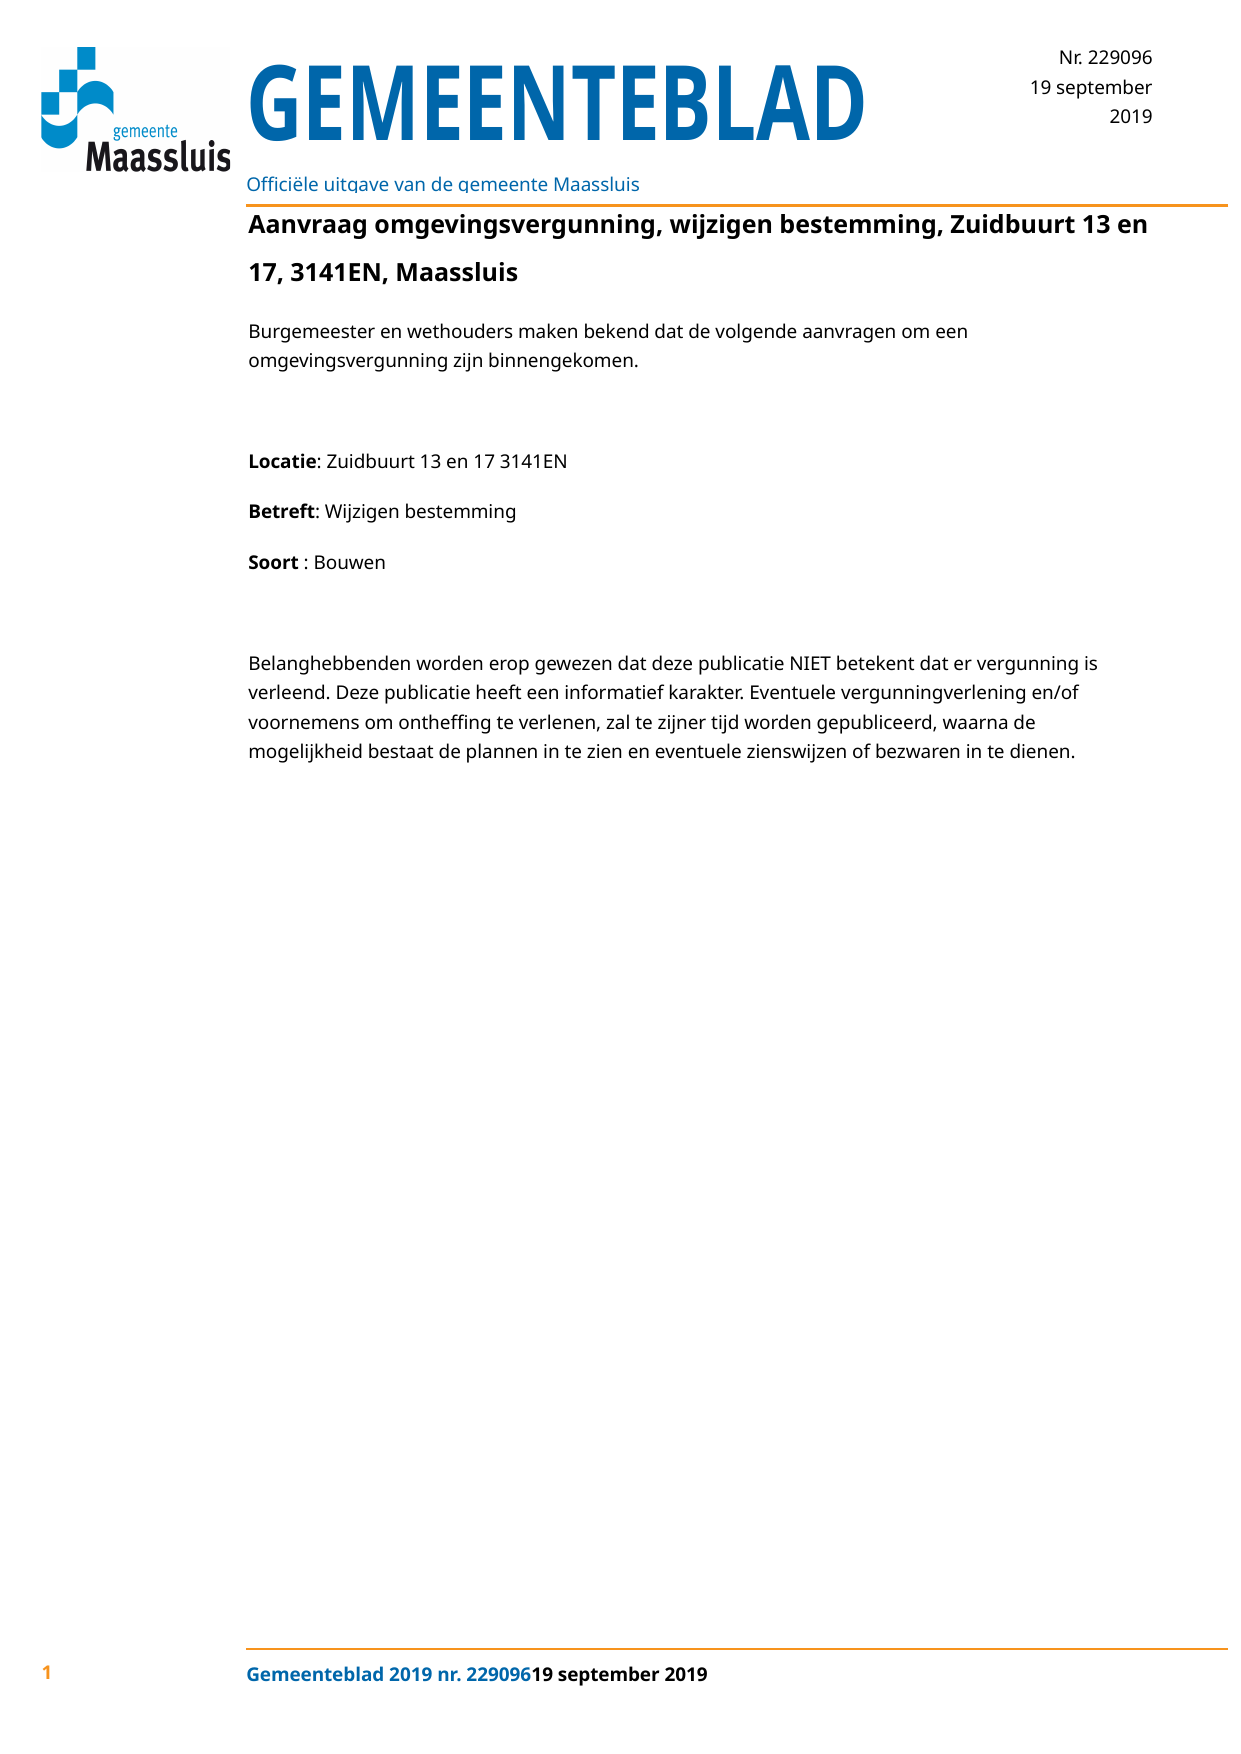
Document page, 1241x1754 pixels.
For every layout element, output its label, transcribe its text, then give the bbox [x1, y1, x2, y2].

picture [41, 47, 77, 92]
text Betreft: Wijzigen bestemming [248, 499, 1152, 524]
text Locatie: Zuidbuurt 13 en 17 3141EN [248, 448, 1152, 474]
text Aanvraag omgevingsvergunning, wijzigen bestemming, Zuidbuurt 13 en 17, 3141EN, Maassluis [248, 207, 1152, 288]
picture [41, 47, 231, 172]
text Soort : Bouwen [248, 549, 1152, 575]
text Belanghebbenden worden erop gewezen dat deze publicatie NIET betekent dat er vergunning is verleend. Deze publicatie heeft een informatief karakter. Eventuele vergunningverlening en/of voornemens om ontheffing te verlenen, zal te zijner tijd worden gepubliceerd, waarna de mogelijkheid bestaat de plannen in te zien en eventuele zienswijzen of bezwaren in te dienen. [248, 650, 1152, 764]
text Burgemeester en wethouders maken bekend dat de volgende aanvragen om een omgevingsvergunning zijn binnengekomen. [248, 318, 1152, 373]
